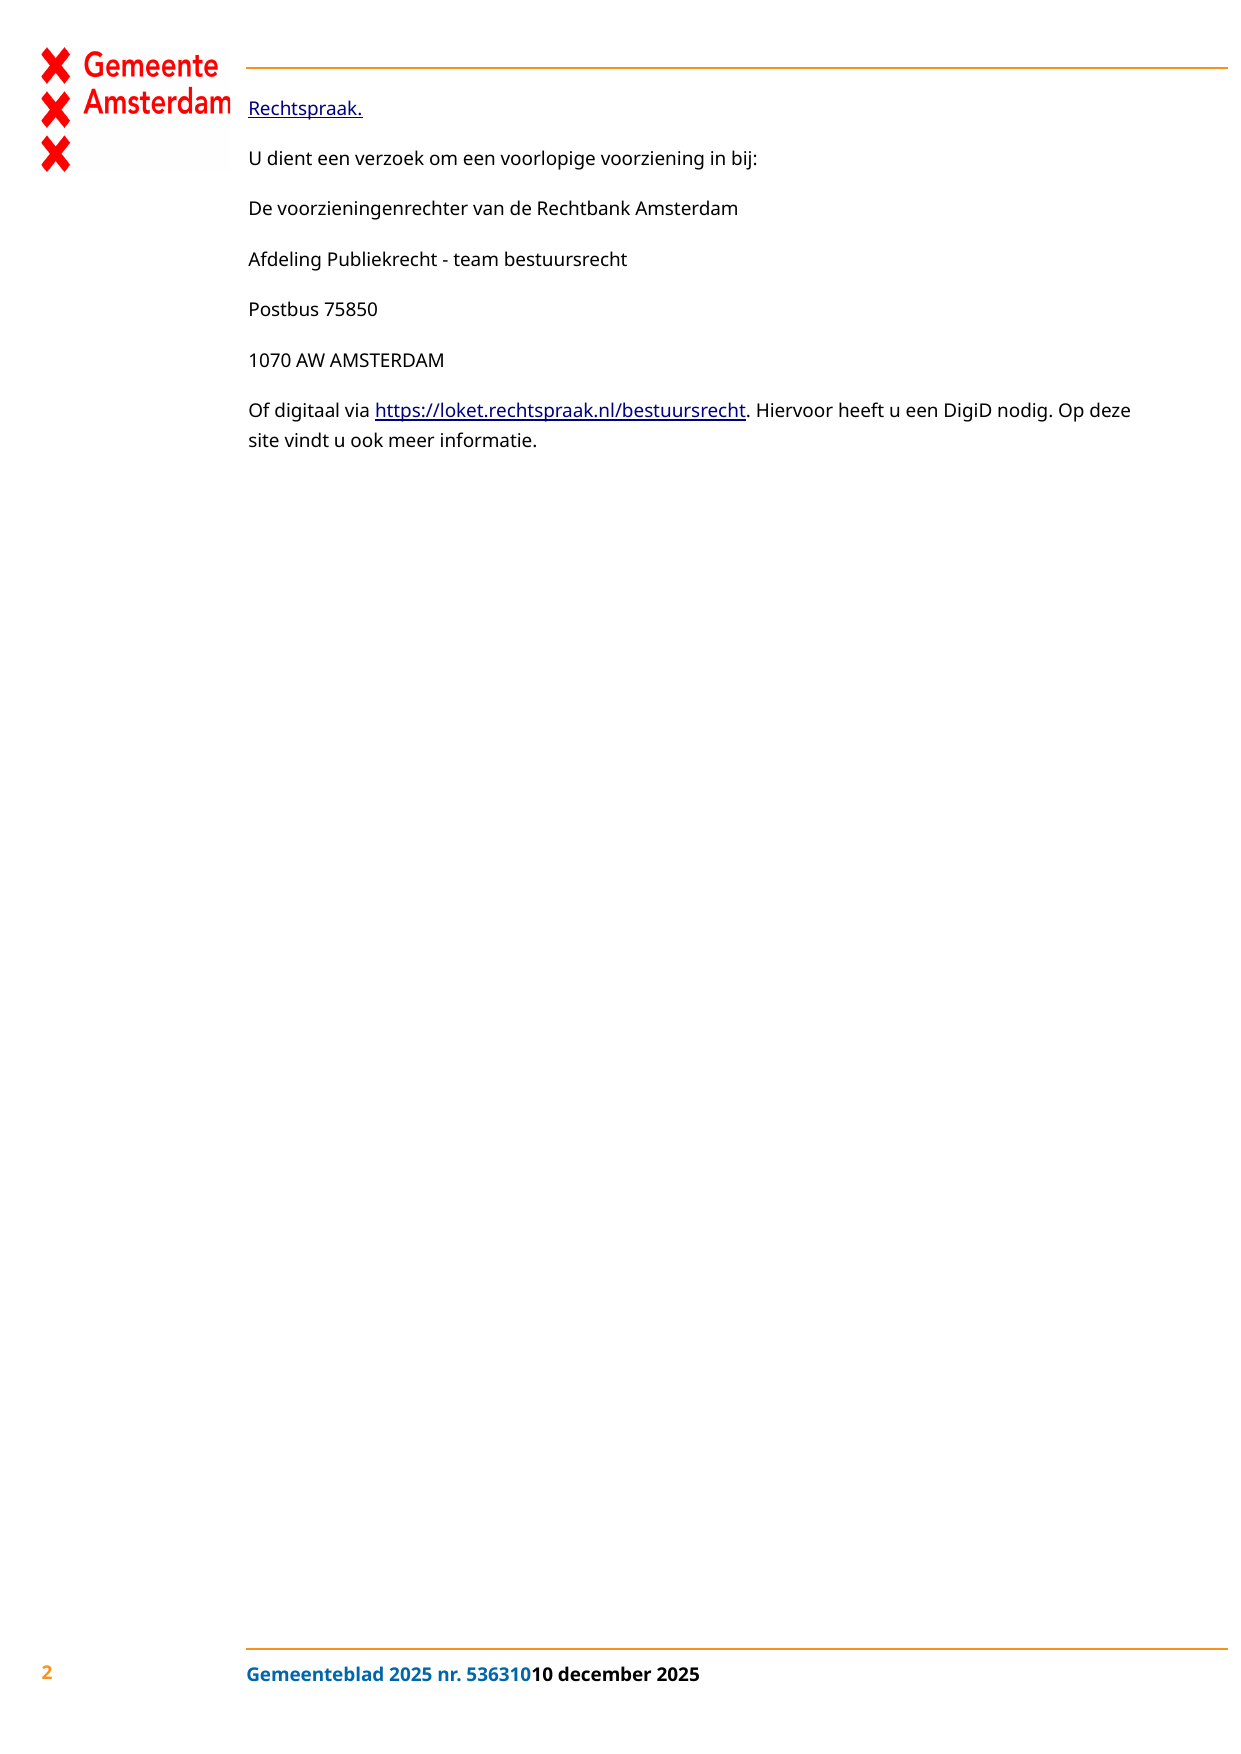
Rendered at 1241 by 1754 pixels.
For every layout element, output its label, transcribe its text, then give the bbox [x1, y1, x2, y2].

text Postbus 75850 [248, 296, 1152, 322]
text Afdeling Publiekrecht - team bestuursrecht [248, 246, 1152, 272]
text U dient een verzoek om een voorlopige voorziening in bij: [248, 145, 1152, 171]
text 1070 AW AMSTERDAM [248, 347, 1152, 373]
picture [41, 47, 231, 172]
text Of digitaal via https://loket.rechtspraak.nl/bestuursrecht. Hiervoor heeft u een DigiD nodig. Op deze site vindt u ook meer informatie. [248, 397, 1152, 453]
text De voorzieningenrechter van de Rechtbank Amsterdam [248, 196, 1152, 221]
text Rechtspraak. [248, 95, 1152, 121]
